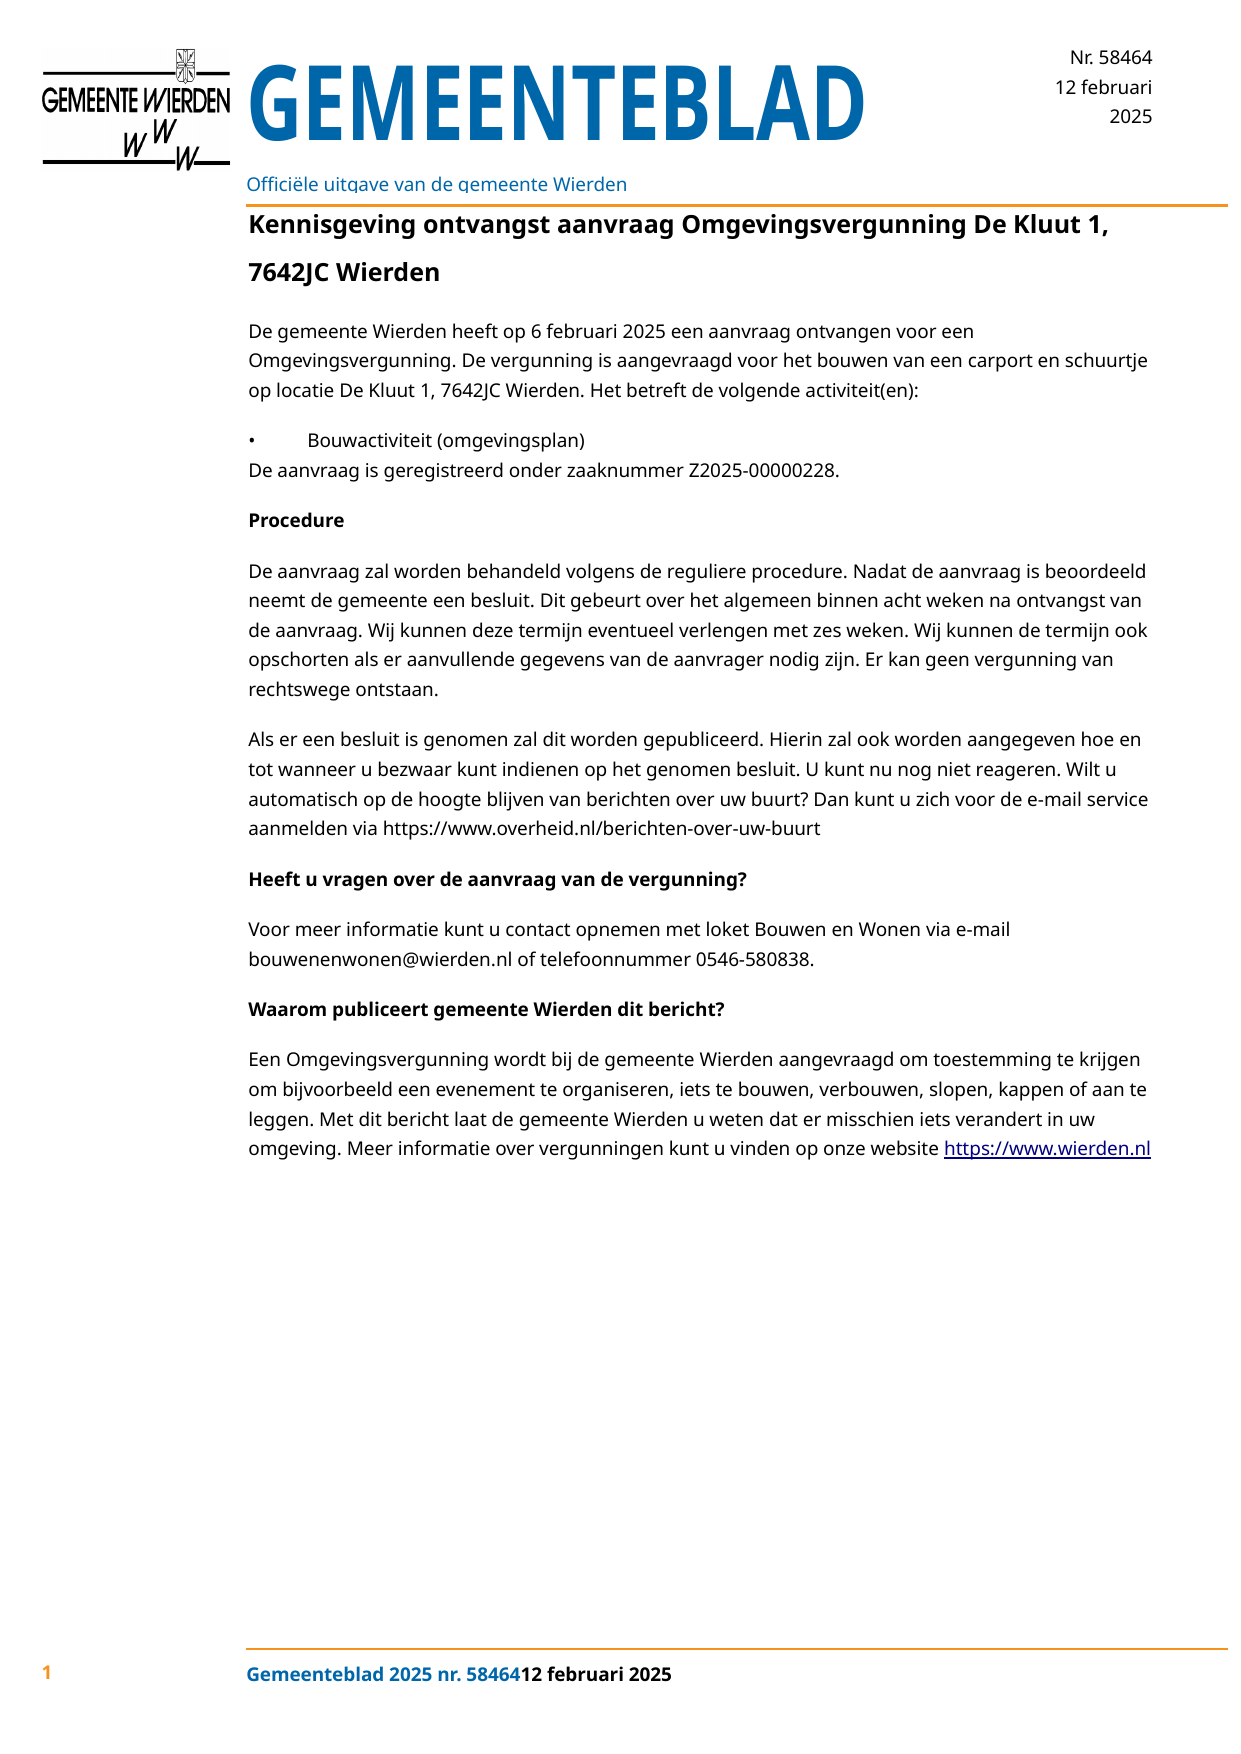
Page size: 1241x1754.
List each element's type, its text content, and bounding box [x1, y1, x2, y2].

text De gemeente Wierden heeft op 6 februari 2025 een aanvraag ontvangen voor een Omgevingsvergunning. De vergunning is aangevraagd voor het bouwen van een carport en schuurtje op locatie De Kluut 1, 7642JC Wierden. Het betreft de volgende activiteit(en): [248, 318, 1152, 403]
text Kennisgeving ontvangst aanvraag Omgevingsvergunning De Kluut 1, 7642JC Wierden [248, 207, 1152, 288]
text Procedure [248, 507, 1152, 533]
text Voor meer informatie kunt u contact opnemen met loket Bouwen en Wonen via e-mail bouwenenwonen@wierden.nl of telefoonnummer 0546-580838. [248, 916, 1152, 972]
text Als er een besluit is genomen zal dit worden gepubliceerd. Hierin zal ook worden aangegeven hoe en tot wanneer u bezwaar kunt indienen op het genomen besluit. U kunt nu nog niet reageren. Wilt u automatisch op de hoogte blijven van berichten over uw buurt? Dan kunt u zich voor de e-mail service aanmelden via https://www.overheid.nl/berichten-over-uw-buurt [248, 727, 1152, 841]
text De aanvraag is geregistreerd onder zaaknummer Z2025-00000228. [248, 457, 1152, 483]
picture [41, 47, 231, 172]
text Waarom publiceert gemeente Wierden dit bericht? [248, 996, 1152, 1022]
text De aanvraag zal worden behandeld volgens de reguliere procedure. Nadat de aanvraag is beoordeeld neemt de gemeente een besluit. Dit gebeurt over het algemeen binnen acht weken na ontvangst van de aanvraag. Wij kunnen deze termijn eventueel verlengen met zes weken. Wij kunnen de termijn ook opschorten als er aanvullende gegevens van de aanvrager nodig zijn. Er kan geen vergunning van rechtswege ontstaan. [248, 558, 1152, 702]
text Een Omgevingsvergunning wordt bij de gemeente Wierden aangevraagd om toestemming te krijgen om bijvoorbeeld een evenement te organiseren, iets te bouwen, verbouwen, slopen, kappen of aan te leggen. Met dit bericht laat de gemeente Wierden u weten dat er misschien iets verandert in uw omgeving. Meer informatie over vergunningen kunt u vinden op onze website https://www.wierden.nl [248, 1047, 1152, 1161]
text Heeft u vragen over de aanvraag van de vergunning? [248, 866, 1152, 892]
list Bouwactiviteit (omgevingsplan) [248, 427, 1152, 453]
